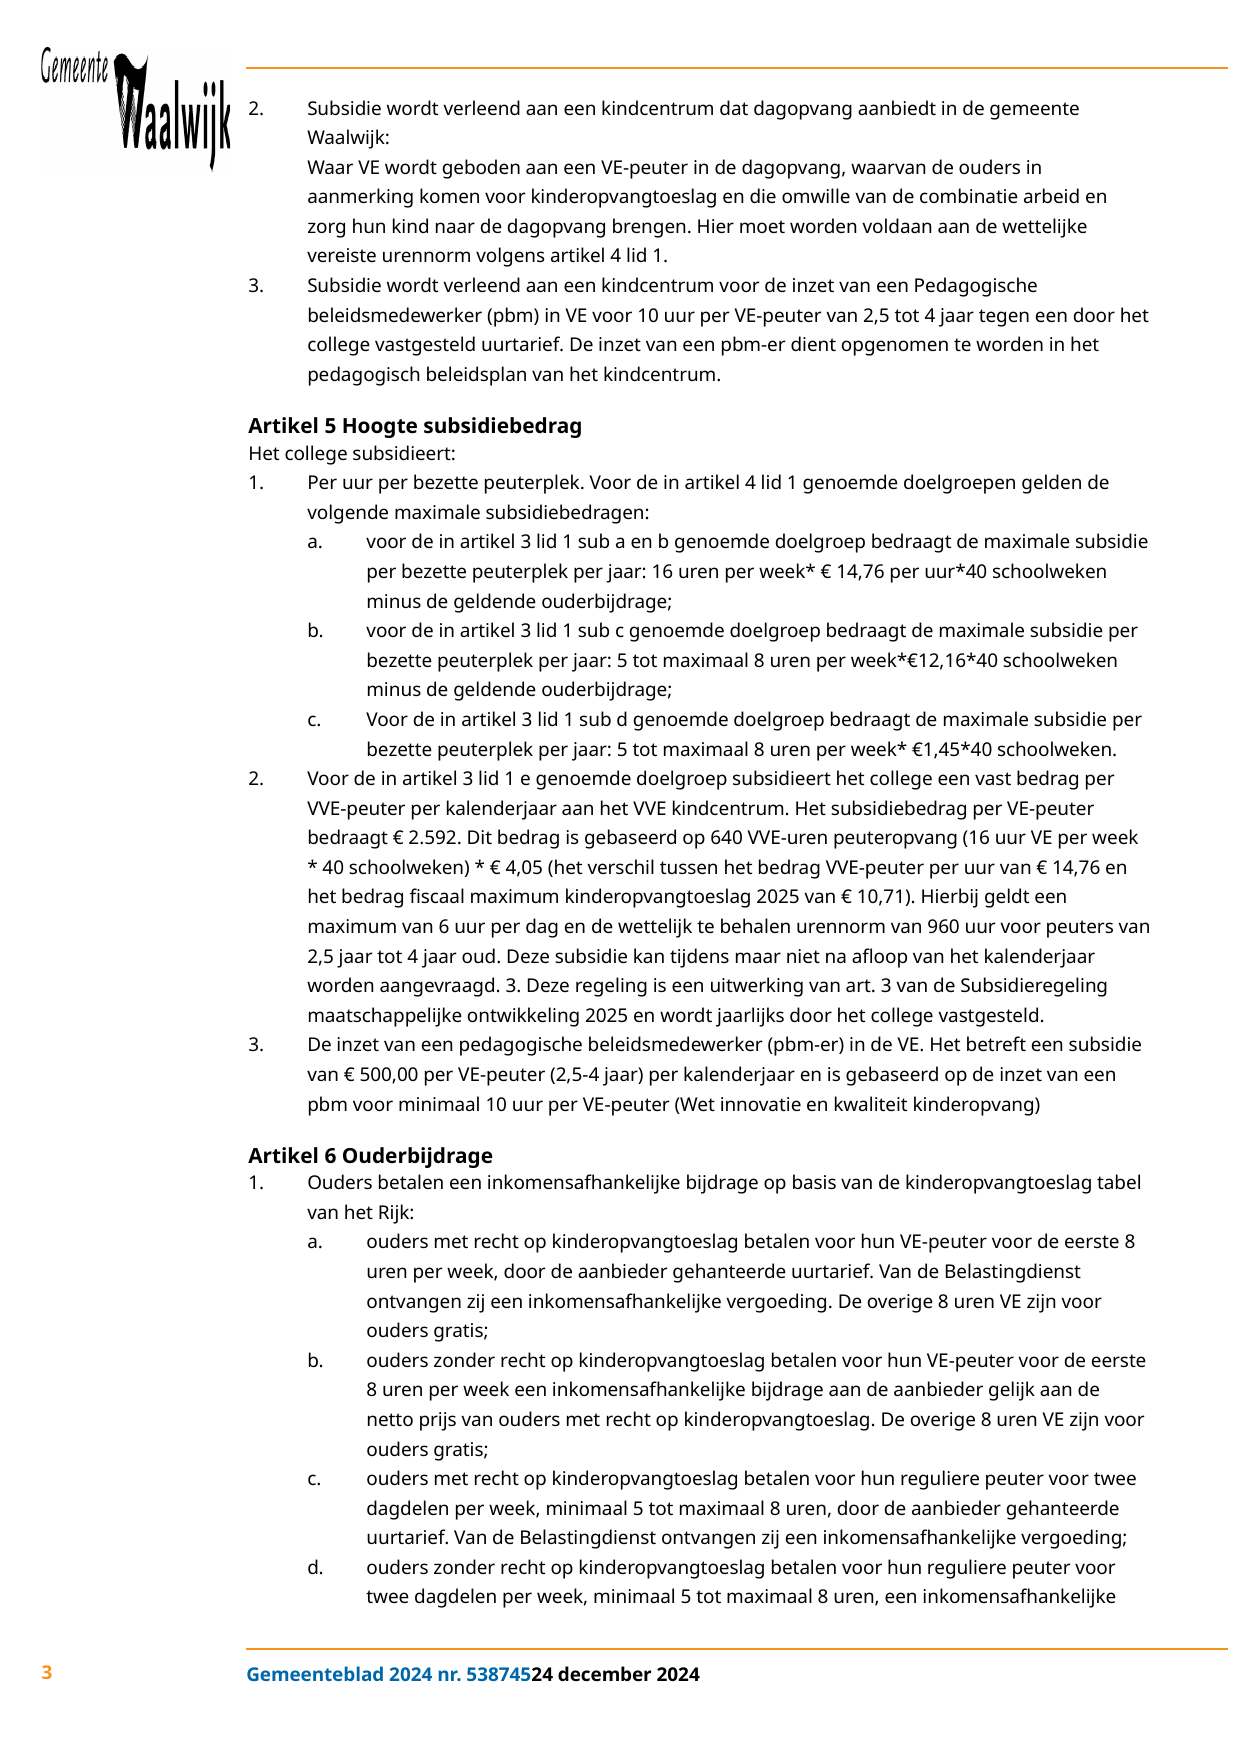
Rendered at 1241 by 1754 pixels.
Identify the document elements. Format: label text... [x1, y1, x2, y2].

list ouders met recht op kinderopvangtoeslag betalen voor hun VE-peuter voor de eerste 8 uren per week, door de aanbieder gehanteerde uurtarief. Van de Belastingdienst ontvangen zij een inkomensafhankelijke vergoeding. De overige 8 uren VE zijn voor ouders gratis; [307, 1229, 1152, 1343]
list Per uur per bezette peuterplek. Voor de in artikel 4 lid 1 genoemde doelgroepen gelden de volgende maximale subsidiebedragen: [248, 469, 1152, 525]
picture [41, 47, 231, 172]
list De inzet van een pedagogische beleidsmedewerker (pbm-er) in de VE. Het betreft een subsidie van € 500,00 per VE-peuter (2,5-4 jaar) per kalenderjaar en is gebaseerd op de inzet van een pbm voor minimaal 10 uur per VE-peuter (Wet innovatie en kwaliteit kinderopvang) [248, 1032, 1152, 1116]
list Subsidie wordt verleend aan een kindcentrum dat dagopvang aanbiedt in de gemeente Waalwijk: [248, 95, 1152, 150]
text Artikel 5 Hoogte subsidiebedrag [248, 411, 1152, 440]
text Het college subsidieert: [248, 440, 1152, 466]
list Voor de in artikel 3 lid 1 sub d genoemde doelgroep bedraagt de maximale subsidie per bezette peuterplek per jaar: 5 tot maximaal 8 uren per week* €1,45*40 schoolweken. [307, 706, 1152, 761]
list ouders zonder recht op kinderopvangtoeslag betalen voor hun reguliere peuter voor twee dagdelen per week, minimaal 5 tot maximaal 8 uren, een inkomensafhankelijke [307, 1554, 1152, 1609]
list ouders met recht op kinderopvangtoeslag betalen voor hun reguliere peuter voor twee dagdelen per week, minimaal 5 tot maximaal 8 uren, door de aanbieder gehanteerde uurtarief. Van de Belastingdienst ontvangen zij een inkomensafhankelijke vergoeding; [307, 1465, 1152, 1550]
list voor de in artikel 3 lid 1 sub c genoemde doelgroep bedraagt de maximale subsidie per bezette peuterplek per jaar: 5 tot maximaal 8 uren per week*€12,16*40 schoolweken minus de geldende ouderbijdrage; [307, 617, 1152, 702]
list ouders zonder recht op kinderopvangtoeslag betalen voor hun VE-peuter voor de eerste 8 uren per week een inkomensafhankelijke bijdrage aan de aanbieder gelijk aan de netto prijs van ouders met recht op kinderopvangtoeslag. De overige 8 uren VE zijn voor ouders gratis; [307, 1347, 1152, 1462]
text Artikel 6 Ouderbijdrage [248, 1141, 1152, 1169]
list Subsidie wordt verleend aan een kindcentrum voor de inzet van een Pedagogische beleidsmedewerker (pbm) in VE voor 10 uur per VE-peuter van 2,5 tot 4 jaar tegen een door het college vastgesteld uurtarief. De inzet van een pbm-er dient opgenomen te worden in het pedagogisch beleidsplan van het kindcentrum. [248, 272, 1152, 387]
list Voor de in artikel 3 lid 1 e genoemde doelgroep subsidieert het college een vast bedrag per VVE-peuter per kalenderjaar aan het VVE kindcentrum. Het subsidiebedrag per VE-peuter bedraagt € 2.592. Dit bedrag is gebaseerd op 640 VVE-uren peuteropvang (16 uur VE per week * 40 schoolweken) * € 4,05 (het verschil tussen het bedrag VVE-peuter per uur van € 14,76 en het bedrag fiscaal maximum kinderopvangtoeslag 2025 van € 10,71). Hierbij geldt een maximum van 6 uur per dag en de wettelijk te behalen urennorm van 960 uur voor peuters van 2,5 jaar tot 4 jaar oud. Deze subsidie kan tijdens maar niet na afloop van het kalenderjaar worden aangevraagd. 3. Deze regeling is een uitwerking van art. 3 van de Subsidieregeling maatschappelijke ontwikkeling 2025 en wordt jaarlijks door het college vastgesteld. [248, 765, 1152, 1028]
list voor de in artikel 3 lid 1 sub a en b genoemde doelgroep bedraagt de maximale subsidie per bezette peuterplek per jaar: 16 uren per week* € 14,76 per uur*40 schoolweken minus de geldende ouderbijdrage; [307, 529, 1152, 613]
list Ouders betalen een inkomensafhankelijke bijdrage op basis van de kinderopvangtoeslag tabel van het Rijk: [248, 1169, 1152, 1225]
list Waar VE wordt geboden aan een VE-peuter in de dagopvang, waarvan de ouders in aanmerking komen voor kinderopvangtoeslag en die omwille van de combinatie arbeid en zorg hun kind naar de dagopvang brengen. Hier moet worden voldaan aan de wettelijke vereiste urennorm volgens artikel 4 lid 1. [248, 154, 1152, 268]
